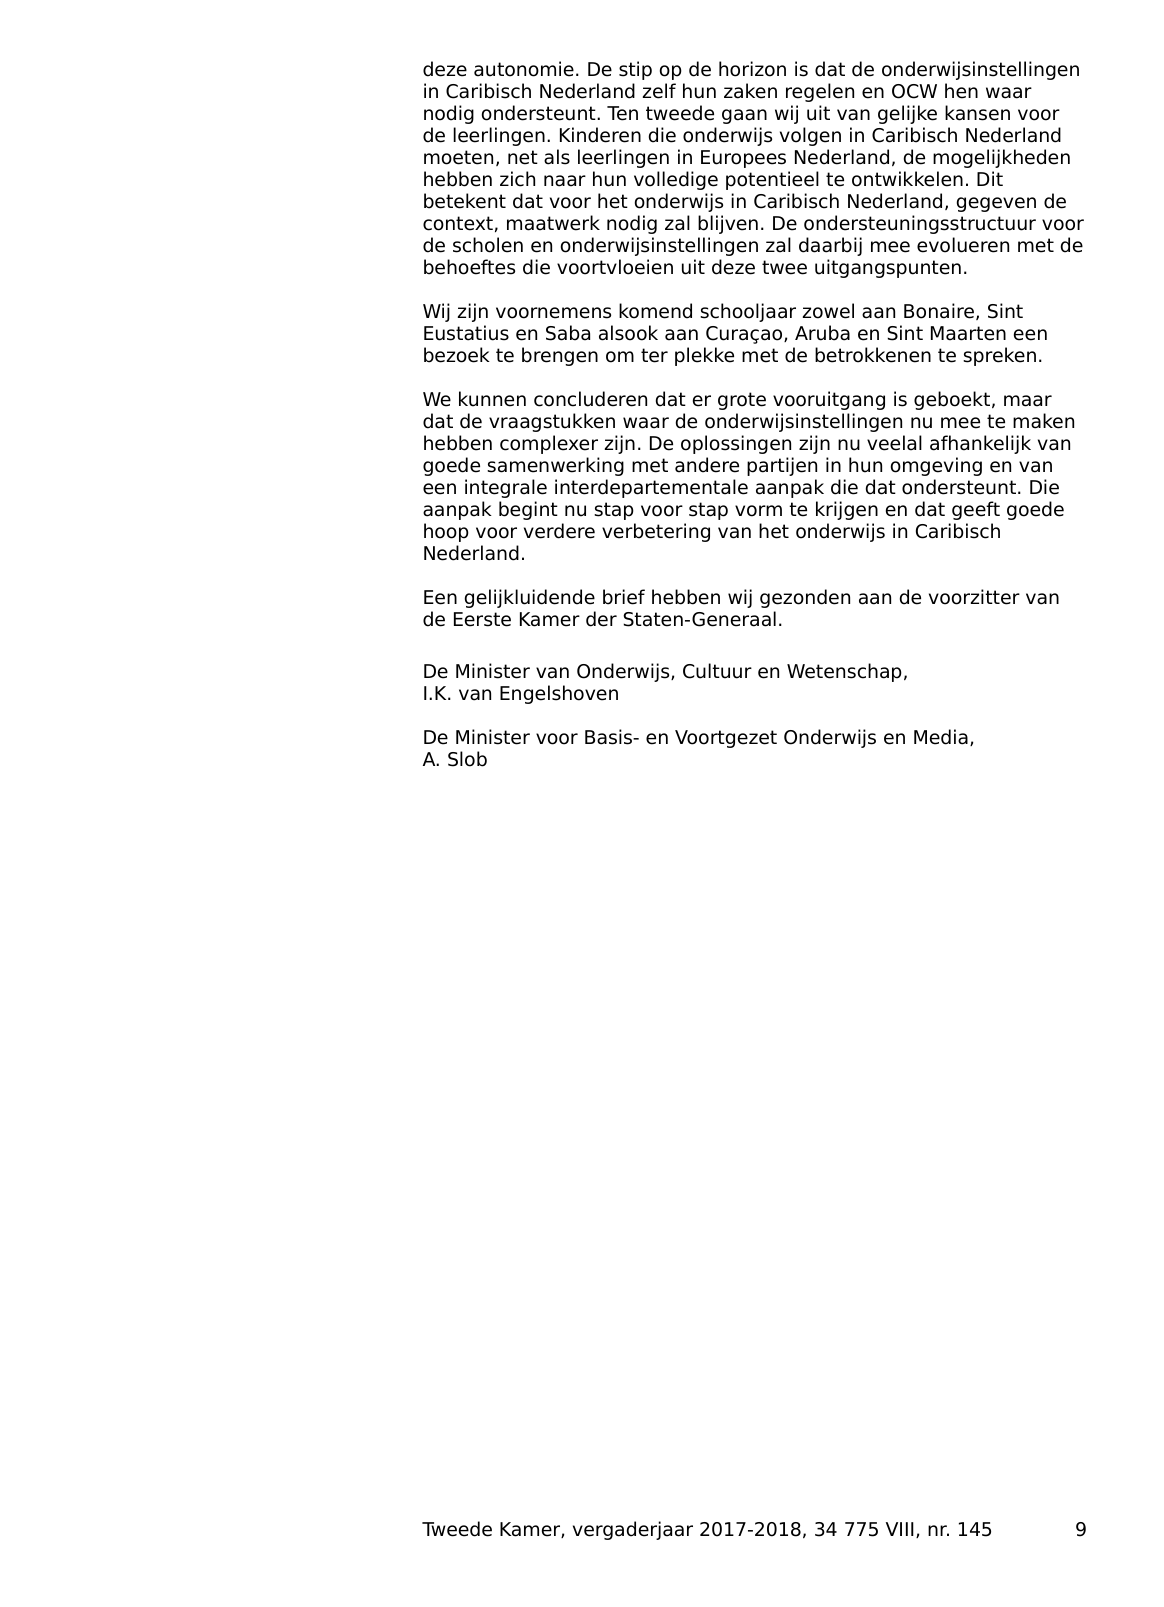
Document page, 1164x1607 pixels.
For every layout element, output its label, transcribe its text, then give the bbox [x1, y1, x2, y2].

text Wij zijn voornemens komend schooljaar zowel aan Bonaire, Sint Eustatius en Saba alsook aan Curaçao, Aruba en Sint Maarten een bezoek te brengen om ter plekke met de betrokkenen te spreken. [422, 301, 1087, 367]
text De Minister voor Basis- en Voortgezet Onderwijs en Media, A. Slob [422, 727, 1087, 771]
text deze autonomie. De stip op de horizon is dat de onderwijsinstellingen in Caribisch Nederland zelf hun zaken regelen en OCW hen waar nodig ondersteunt. Ten tweede gaan wij uit van gelijke kansen voor de leerlingen. Kinderen die onderwijs volgen in Caribisch Nederland moeten, net als leerlingen in Europees Nederland, de mogelijkheden hebben zich naar hun volledige potentieel te ontwikkelen. Dit betekent dat voor het onderwijs in Caribisch Nederland, gegeven de context, maatwerk nodig zal blijven. De ondersteuningsstructuur voor de scholen en onderwijsinstellingen zal daarbij mee evolueren met de behoeftes die voortvloeien uit deze twee uitgangspunten. [422, 59, 1087, 279]
text Een gelijkluidende brief hebben wij gezonden aan de voorzitter van de Eerste Kamer der Staten-Generaal. [422, 587, 1087, 631]
text De Minister van Onderwijs, Cultuur en Wetenschap, I.K. van Engelshoven [422, 661, 1087, 705]
text We kunnen concluderen dat er grote vooruitgang is geboekt, maar dat de vraagstukken waar de onderwijsinstellingen nu mee te maken hebben complexer zijn. De oplossingen zijn nu veelal afhankelijk van goede samenwerking met andere partijen in hun omgeving en van een integrale interdepartementale aanpak die dat ondersteunt. Die aanpak begint nu stap voor stap vorm te krijgen en dat geeft goede hoop voor verdere verbetering van het onderwijs in Caribisch Nederland. [422, 389, 1087, 565]
